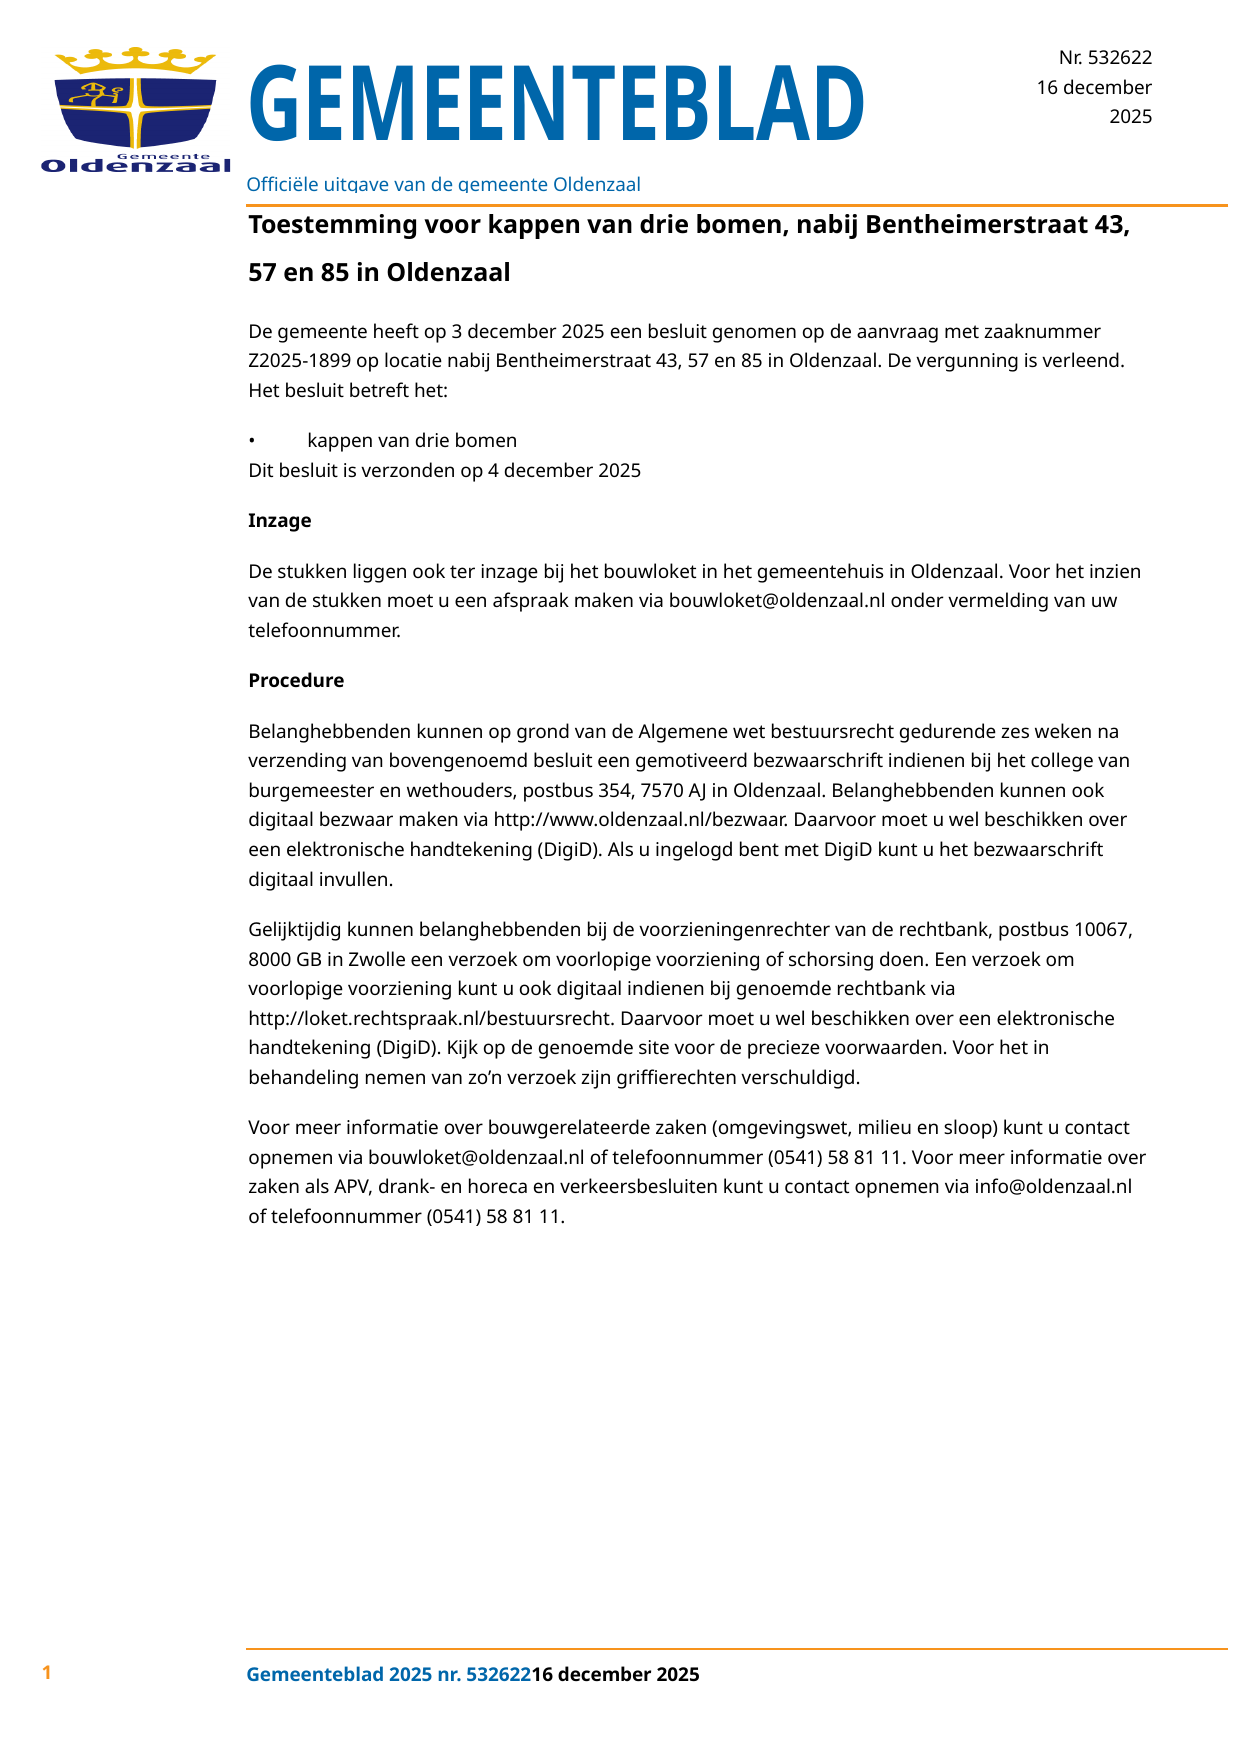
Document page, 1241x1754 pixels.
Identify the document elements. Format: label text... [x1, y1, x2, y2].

picture [41, 47, 231, 172]
text De stukken liggen ook ter inzage bij het bouwloket in het gemeentehuis in Oldenzaal. Voor het inzien van de stukken moet u een afspraak maken via bouwloket@oldenzaal.nl onder vermelding van uw telefoonnummer. [248, 558, 1152, 643]
text Dit besluit is verzonden op 4 december 2025 [248, 457, 1152, 483]
text De gemeente heeft op 3 december 2025 een besluit genomen op de aanvraag met zaaknummer Z2025-1899 op locatie nabij Bentheimerstraat 43, 57 en 85 in Oldenzaal. De vergunning is verleend. Het besluit betreft het: [248, 318, 1152, 403]
text Voor meer informatie over bouwgerelateerde zaken (omgevingswet, milieu en sloop) kunt u contact opnemen via bouwloket@oldenzaal.nl of telefoonnummer (0541) 58 81 11. Voor meer informatie over zaken als APV, drank- en horeca en verkeersbesluiten kunt u contact opnemen via info@oldenzaal.nl of telefoonnummer (0541) 58 81 11. [248, 1114, 1152, 1229]
text Procedure [248, 667, 1152, 693]
list kappen van drie bomen [248, 427, 1152, 453]
text Toestemming voor kappen van drie bomen, nabij Bentheimerstraat 43, 57 en 85 in Oldenzaal [248, 207, 1152, 288]
text Belanghebbenden kunnen op grond van de Algemene wet bestuursrecht gedurende zes weken na verzending van bovengenoemd besluit een gemotiveerd bezwaarschrift indienen bij het college van burgemeester en wethouders, postbus 354, 7570 AJ in Oldenzaal. Belanghebbenden kunnen ook digitaal bezwaar maken via http://www.oldenzaal.nl/bezwaar. Daarvoor moet u wel beschikken over een elektronische handtekening (DigiD). Als u ingelogd bent met DigiD kunt u het bezwaarschrift digitaal invullen. [248, 718, 1152, 892]
text Inzage [248, 507, 1152, 533]
text Gelijktijdig kunnen belanghebbenden bij de voorzieningenrechter van de rechtbank, postbus 10067, 8000 GB in Zwolle een verzoek om voorlopige voorziening of schorsing doen. Een verzoek om voorlopige voorziening kunt u ook digitaal indienen bij genoemde rechtbank via http://loket.rechtspraak.nl/bestuursrecht. Daarvoor moet u wel beschikken over een elektronische handtekening (DigiD). Kijk op de genoemde site voor de precieze voorwaarden. Voor het in behandeling nemen van zo’n verzoek zijn griffierechten verschuldigd. [248, 916, 1152, 1090]
